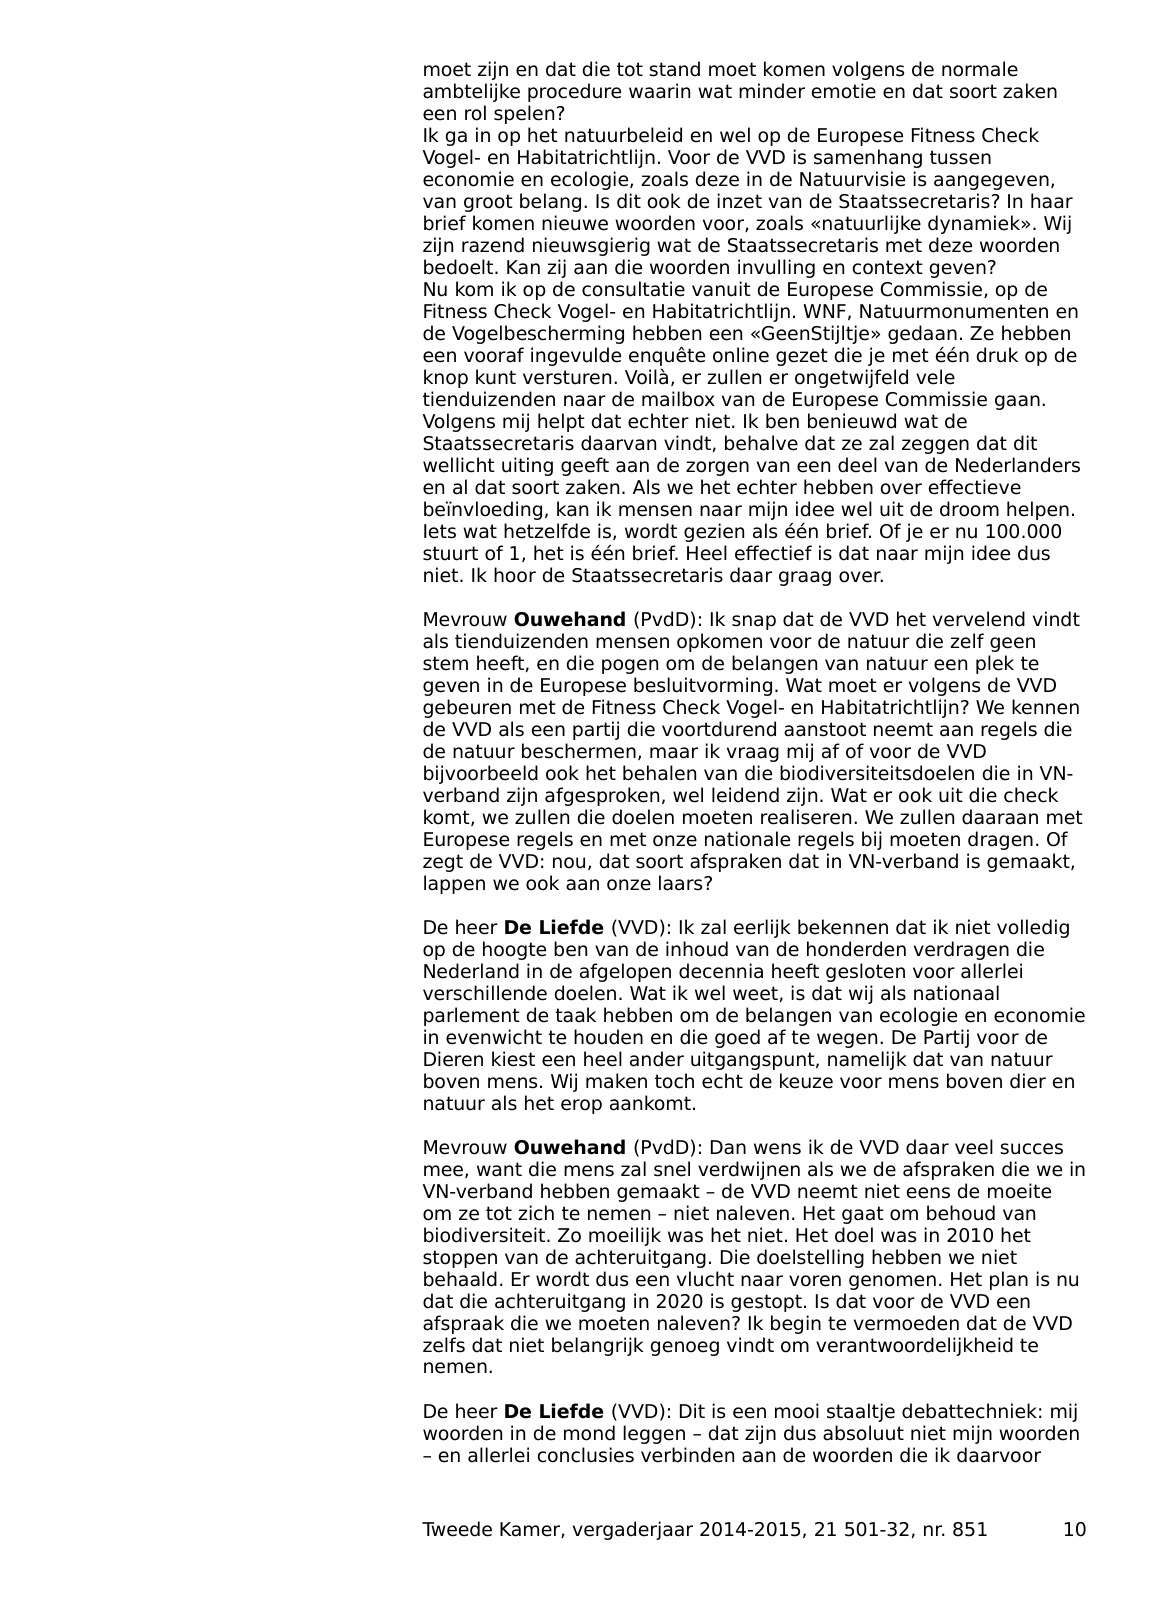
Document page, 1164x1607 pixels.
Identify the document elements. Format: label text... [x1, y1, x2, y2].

text Mevrouw Ouwehand (PvdD): Ik snap dat de VVD het vervelend vindt als tienduizenden mensen opkomen voor de natuur die zelf geen stem heeft, en die pogen om de belangen van natuur een plek te geven in de Europese besluitvorming. Wat moet er volgens de VVD gebeuren met de Fitness Check Vogel- en Habitatrichtlijn? We kennen de VVD als een partij die voortdurend aanstoot neemt aan regels die de natuur beschermen, maar ik vraag mij af of voor de VVD bijvoorbeeld ook het behalen van die biodiversiteitsdoelen die in VN-verband zijn afgesproken, wel leidend zijn. Wat er ook uit die check komt, we zullen die doelen moeten realiseren. We zullen daaraan met Europese regels en met onze nationale regels bij moeten dragen. Of zegt de VVD: nou, dat soort afspraken dat in VN-verband is gemaakt, lappen we ook aan onze laars? [422, 609, 1087, 894]
text Nu kom ik op de consultatie vanuit de Europese Commissie, op de Fitness Check Vogel- en Habitatrichtlijn. WNF, Natuurmonumenten en de Vogelbescherming hebben een «GeenStijltje» gedaan. Ze hebben een vooraf ingevulde enquête online gezet die je met één druk op de knop kunt versturen. Voilà, er zullen er ongetwijfeld vele tienduizenden naar de mailbox van de Europese Commissie gaan. Volgens mij helpt dat echter niet. Ik ben benieuwd wat de Staatssecretaris daarvan vindt, behalve dat ze zal zeggen dat dit wellicht uiting geeft aan de zorgen van een deel van de Nederlanders en al dat soort zaken. Als we het echter hebben over effectieve beïnvloeding, kan ik mensen naar mijn idee wel uit de droom helpen. Iets wat hetzelfde is, wordt gezien als één brief. Of je er nu 100.000 stuurt of 1, het is één brief. Heel effectief is dat naar mijn idee dus niet. Ik hoor de Staatssecretaris daar graag over. [422, 279, 1087, 587]
text De heer De Liefde (VVD): Ik zal eerlijk bekennen dat ik niet volledig op de hoogte ben van de inhoud van de honderden verdragen die Nederland in de afgelopen decennia heeft gesloten voor allerlei verschillende doelen. Wat ik wel weet, is dat wij als nationaal parlement de taak hebben om de belangen van ecologie en economie in evenwicht te houden en die goed af te wegen. De Partij voor de Dieren kiest een heel ander uitgangspunt, namelijk dat van natuur boven mens. Wij maken toch echt de keuze voor mens boven dier en natuur als het erop aankomt. [422, 917, 1087, 1114]
text De heer De Liefde (VVD): Dit is een mooi staaltje debattechniek: mij woorden in de mond leggen – dat zijn dus absoluut niet mijn woorden – en allerlei conclusies verbinden aan de woorden die ik daarvoor [422, 1401, 1087, 1467]
text Ik ga in op het natuurbeleid en wel op de Europese Fitness Check Vogel- en Habitatrichtlijn. Voor de VVD is samenhang tussen economie en ecologie, zoals deze in de Natuurvisie is aangegeven, van groot belang. Is dit ook de inzet van de Staatssecretaris? In haar brief komen nieuwe woorden voor, zoals «natuurlijke dynamiek». Wij zijn razend nieuwsgierig wat de Staatssecretaris met deze woorden bedoelt. Kan zij aan die woorden invulling en context geven? [422, 125, 1087, 279]
text moet zijn en dat die tot stand moet komen volgens de normale ambtelijke procedure waarin wat minder emotie en dat soort zaken een rol spelen? [422, 59, 1087, 125]
text Mevrouw Ouwehand (PvdD): Dan wens ik de VVD daar veel succes mee, want die mens zal snel verdwijnen als we de afspraken die we in VN-verband hebben gemaakt – de VVD neemt niet eens de moeite om ze tot zich te nemen – niet naleven. Het gaat om behoud van biodiversiteit. Zo moeilijk was het niet. Het doel was in 2010 het stoppen van de achteruitgang. Die doelstelling hebben we niet behaald. Er wordt dus een vlucht naar voren genomen. Het plan is nu dat die achteruitgang in 2020 is gestopt. Is dat voor de VVD een afspraak die we moeten naleven? Ik begin te vermoeden dat de VVD zelfs dat niet belangrijk genoeg vindt om verantwoordelijkheid te nemen. [422, 1137, 1087, 1378]
